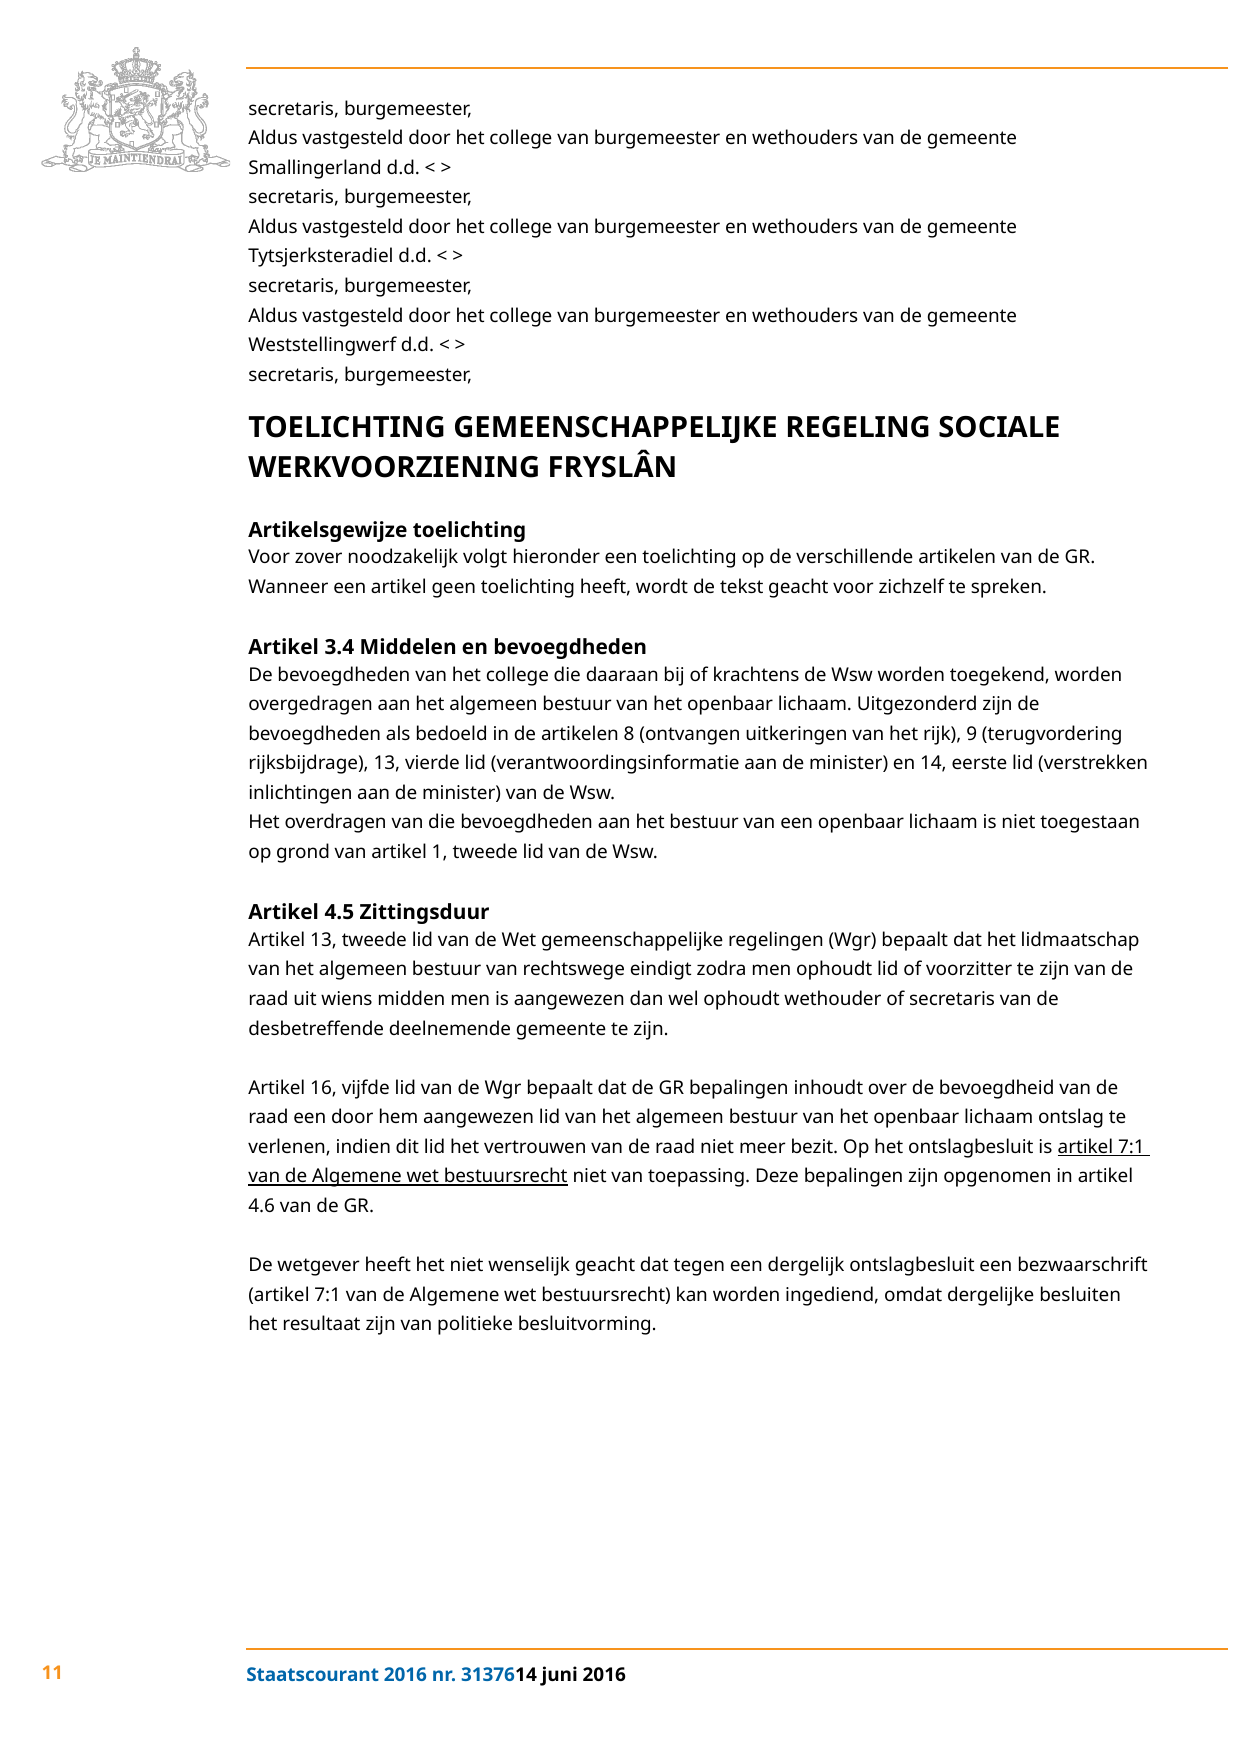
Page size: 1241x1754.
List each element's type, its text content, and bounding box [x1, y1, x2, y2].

text Aldus vastgesteld door het college van burgemeester en wethouders van de gemeente [248, 213, 1152, 239]
text Artikel 13, tweede lid van de Wet gemeenschappelijke regelingen (Wgr) bepaalt dat het lidmaatschap van het algemeen bestuur van rechtswege eindigt zodra men ophoudt lid of voorzitter te zijn van de raad uit wiens midden men is aangewezen dan wel ophoudt wethouder of secretaris van de desbetreffende deelnemende gemeente te zijn. [248, 926, 1152, 1040]
text De bevoegdheden van het college die daaraan bij of krachtens de Wsw worden toegekend, worden overgedragen aan het algemeen bestuur van het openbaar lichaam. Uitgezonderd zijn de bevoegdheden als bedoeld in de artikelen 8 (ontvangen uitkeringen van het rijk), 9 (terugvordering rijksbijdrage), 13, vierde lid (verantwoordingsinformatie aan de minister) en 14, eerste lid (verstrekken inlichtingen aan de minister) van de Wsw. [248, 661, 1152, 805]
text Tytsjerksteradiel d.d. < > [248, 243, 1152, 268]
text Smallingerland d.d. < > [248, 154, 1152, 180]
text Aldus vastgesteld door het college van burgemeester en wethouders van de gemeente [248, 302, 1152, 328]
text De wetgever heeft het niet wenselijk geacht dat tegen een dergelijk ontslagbesluit een bezwaarschrift (artikel 7:1 van de Algemene wet bestuursrecht) kan worden ingediend, omdat dergelijke besluiten het resultaat zijn van politieke besluitvorming. [248, 1251, 1152, 1336]
text Weststellingwerf d.d. < > [248, 331, 1152, 357]
text TOELICHTING GEMEENSCHAPPELIJKE REGELING SOCIALE WERKVOORZIENING FRYSLÂN [248, 407, 1152, 486]
picture [41, 47, 231, 172]
text secretaris, burgemeester, [248, 95, 1152, 121]
text secretaris, burgemeester, [248, 183, 1152, 209]
text Aldus vastgesteld door het college van burgemeester en wethouders van de gemeente [248, 124, 1152, 150]
text Voor zover noodzakelijk volgt hieronder een toelichting op de verschillende artikelen van de GR. Wanneer een artikel geen toelichting heeft, wordt de tekst geacht voor zichzelf te spreken. [248, 544, 1152, 599]
text secretaris, burgemeester, [248, 272, 1152, 298]
text Het overdragen van die bevoegdheden aan het bestuur van een openbaar lichaam is niet toegestaan op grond van artikel 1, tweede lid van de Wsw. [248, 809, 1152, 864]
text Artikel 4.5 Zittingsduur [248, 897, 1152, 926]
text secretaris, burgemeester, [248, 361, 1152, 387]
text Artikel 3.4 Middelen en bevoegdheden [248, 632, 1152, 661]
text Artikel 16, vijfde lid van de Wgr bepaalt dat de GR bepalingen inhoudt over de bevoegdheid van de raad een door hem aangewezen lid van het algemeen bestuur van het openbaar lichaam ontslag te verlenen, indien dit lid het vertrouwen van de raad niet meer bezit. Op het ontslagbesluit is artikel 7:1 van de Algemene wet bestuursrecht niet van toepassing. Deze bepalingen zijn opgenomen in artikel 4.6 van de GR. [248, 1074, 1152, 1218]
text Artikelsgewijze toelichting [248, 515, 1152, 544]
